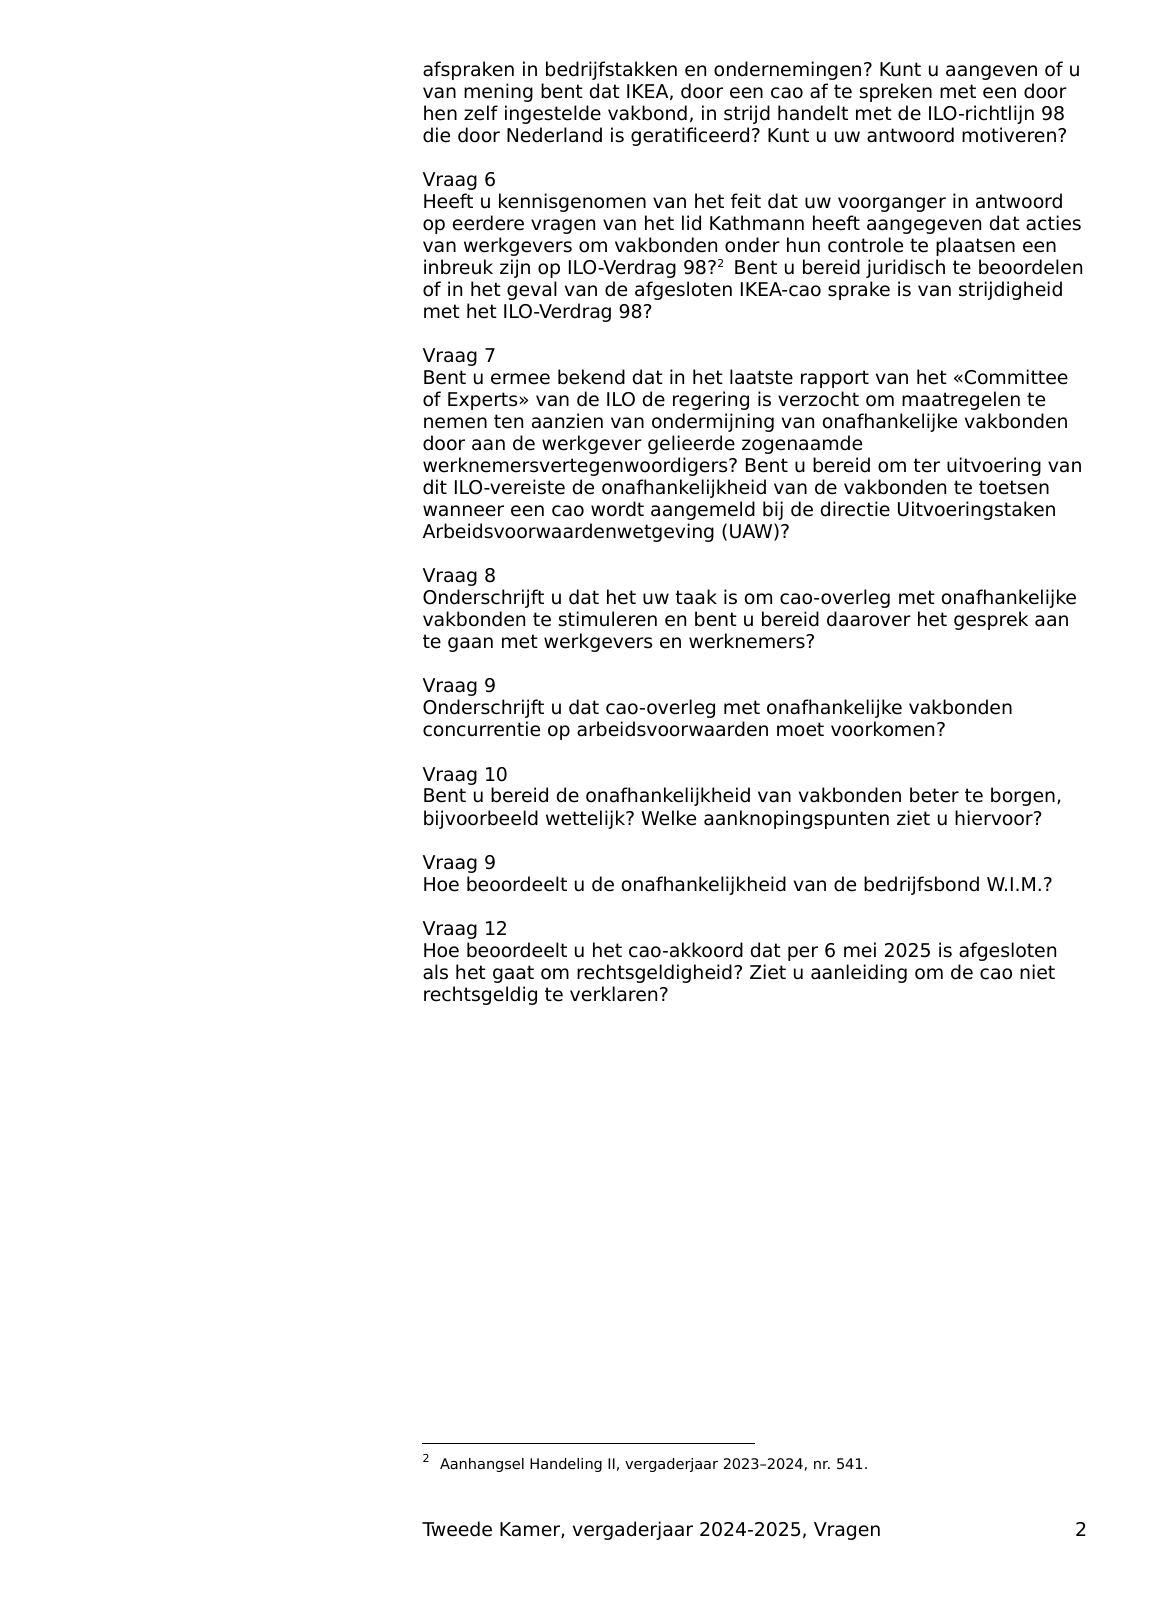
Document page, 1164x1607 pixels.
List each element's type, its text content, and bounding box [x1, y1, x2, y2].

text Vraag 6 [422, 169, 1087, 191]
text afspraken in bedrijfstakken en ondernemingen? Kunt u aangeven of u van mening bent dat IKEA, door een cao af te spreken met een door hen zelf ingestelde vakbond, in strijd handelt met de ILO-richtlijn 98 die door Nederland is geratificeerd? Kunt u uw antwoord motiveren? [422, 59, 1087, 147]
text Vraag 9 [422, 675, 1087, 697]
text Vraag 12 [422, 918, 1087, 940]
text Onderschrijft u dat cao-overleg met onafhankelijke vakbonden concurrentie op arbeidsvoorwaarden moet voorkomen? [422, 697, 1087, 741]
text Heeft u kennisgenomen van het feit dat uw voorganger in antwoord op eerdere vragen van het lid Kathmann heeft aangegeven dat acties van werkgevers om vakbonden onder hun controle te plaatsen een inbreuk zijn op ILO-Verdrag 98? Bent u bereid juridisch te beoordelen of in het geval van de afgesloten IKEA-cao sprake is van strijdigheid met het ILO-Verdrag 98? [422, 191, 1087, 323]
text Aanhangsel Handeling II, vergaderjaar 2023–2024, nr. 541. [422, 1452, 1087, 1474]
text Vraag 10 [422, 763, 1087, 785]
text Bent u ermee bekend dat in het laatste rapport van het «Committee of Experts» van de ILO de regering is verzocht om maatregelen te nemen ten aanzien van ondermijning van onafhankelijke vakbonden door aan de werkgever gelieerde zogenaamde werknemersvertegenwoordigers? Bent u bereid om ter uitvoering van dit ILO-vereiste de onafhankelijkheid van de vakbonden te toetsen wanneer een cao wordt aangemeld bij de directie Uitvoeringstaken Arbeidsvoorwaardenwetgeving (UAW)? [422, 367, 1087, 543]
text Vraag 9 [422, 852, 1087, 873]
text Bent u bereid de onafhankelijkheid van vakbonden beter te borgen, bijvoorbeeld wettelijk? Welke aanknopingspunten ziet u hiervoor? [422, 785, 1087, 829]
text Hoe beoordeelt u de onafhankelijkheid van de bedrijfsbond W.I.M.? [422, 873, 1087, 896]
text Onderschrijft u dat het uw taak is om cao-overleg met onafhankelijke vakbonden te stimuleren en bent u bereid daarover het gesprek aan te gaan met werkgevers en werknemers? [422, 587, 1087, 653]
text Vraag 7 [422, 345, 1087, 367]
text Hoe beoordeelt u het cao-akkoord dat per 6 mei 2025 is afgesloten als het gaat om rechtsgeldigheid? Ziet u aanleiding om de cao niet rechtsgeldig te verklaren? [422, 940, 1087, 1006]
text Vraag 8 [422, 565, 1087, 587]
